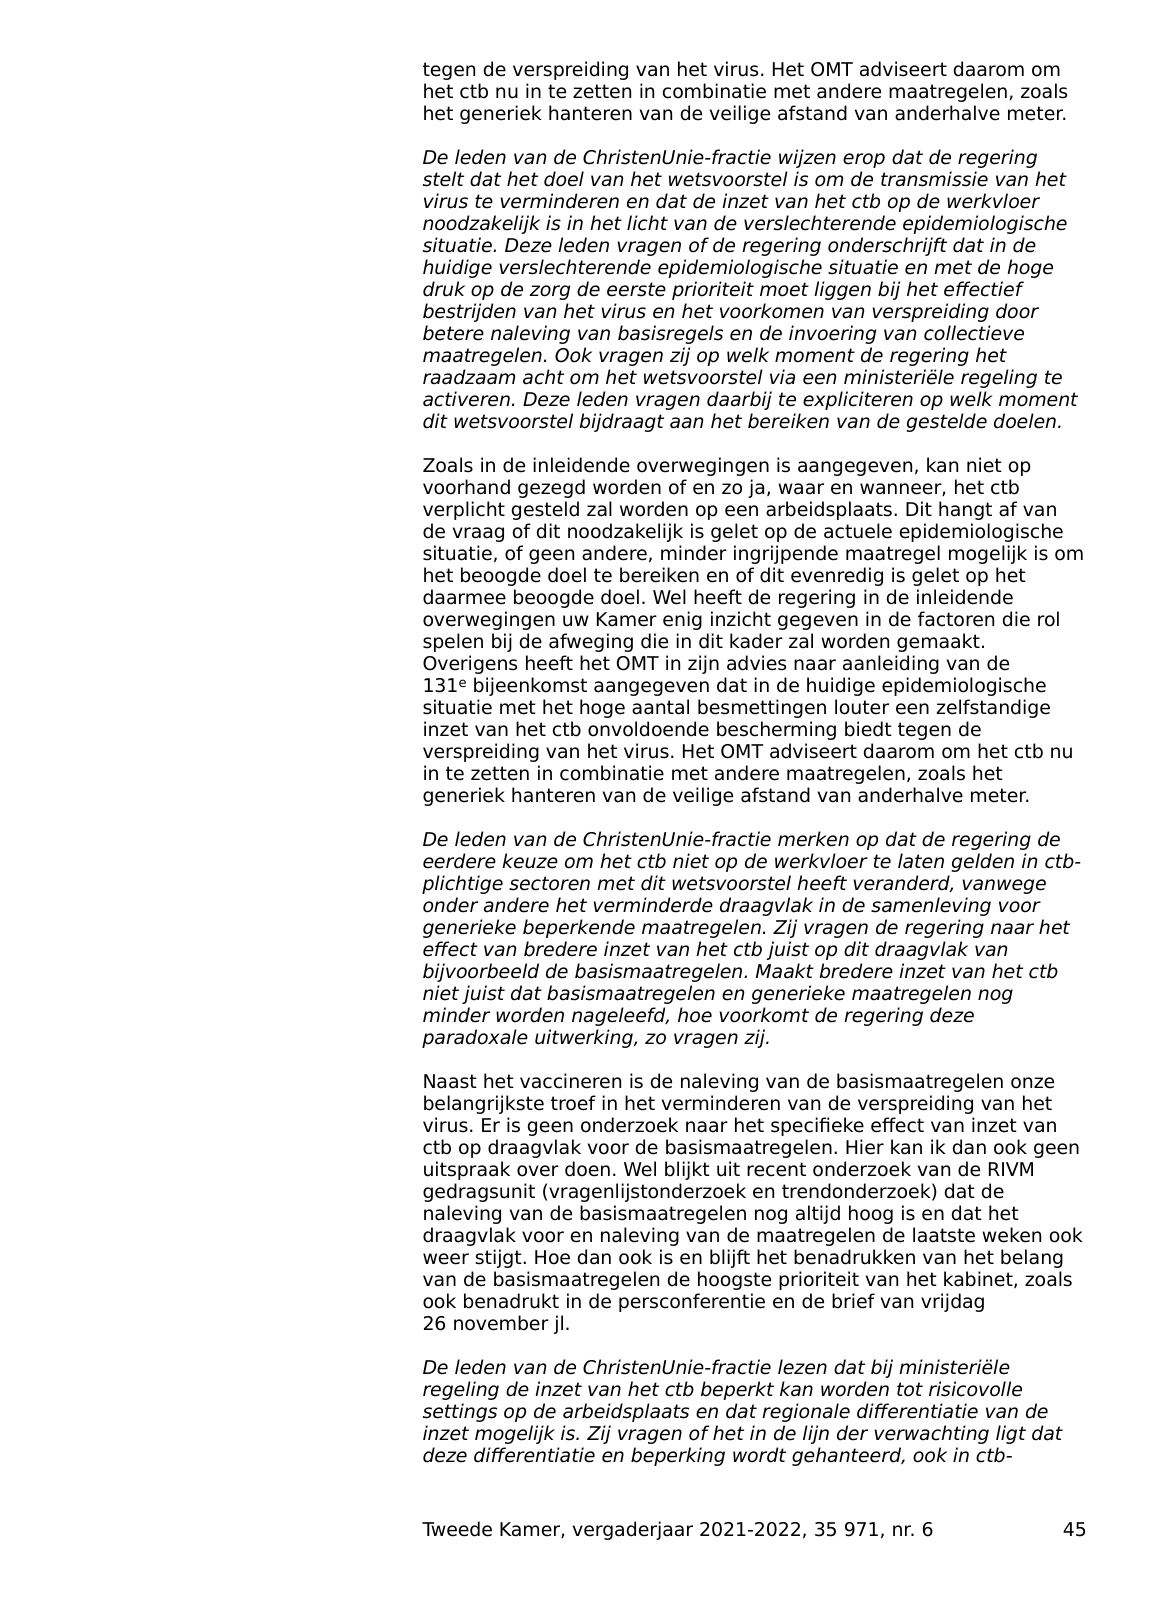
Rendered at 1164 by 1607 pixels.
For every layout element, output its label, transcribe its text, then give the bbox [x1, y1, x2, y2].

text De leden van de ChristenUnie-fractie wijzen erop dat de regering stelt dat het doel van het wetsvoorstel is om de transmissie van het virus te verminderen en dat de inzet van het ctb op de werkvloer noodzakelijk is in het licht van de verslechterende epidemiologische situatie. Deze leden vragen of de regering onderschrijft dat in de huidige verslechterende epidemiologische situatie en met de hoge druk op de zorg de eerste prioriteit moet liggen bij het effectief bestrijden van het virus en het voorkomen van verspreiding door betere naleving van basisregels en de invoering van collectieve maatregelen. Ook vragen zij op welk moment de regering het raadzaam acht om het wetsvoorstel via een ministeriële regeling te activeren. Deze leden vragen daarbij te expliciteren op welk moment dit wetsvoorstel bijdraagt aan het bereiken van de gestelde doelen. [422, 147, 1087, 433]
text Zoals in de inleidende overwegingen is aangegeven, kan niet op voorhand gezegd worden of en zo ja, waar en wanneer, het ctb verplicht gesteld zal worden op een arbeidsplaats. Dit hangt af van de vraag of dit noodzakelijk is gelet op de actuele epidemiologische situatie, of geen andere, minder ingrijpende maatregel mogelijk is om het beoogde doel te bereiken en of dit evenredig is gelet op het daarmee beoogde doel. Wel heeft de regering in de inleidende overwegingen uw Kamer enig inzicht gegeven in de factoren die rol spelen bij de afweging die in dit kader zal worden gemaakt. Overigens heeft het OMT in zijn advies naar aanleiding van de 131e bijeenkomst aangegeven dat in de huidige epidemiologische situatie met het hoge aantal besmettingen louter een zelfstandige inzet van het ctb onvoldoende bescherming biedt tegen de verspreiding van het virus. Het OMT adviseert daarom om het ctb nu in te zetten in combinatie met andere maatregelen, zoals het generiek hanteren van de veilige afstand van anderhalve meter. [422, 455, 1087, 807]
text tegen de verspreiding van het virus. Het OMT adviseert daarom om het ctb nu in te zetten in combinatie met andere maatregelen, zoals het generiek hanteren van de veilige afstand van anderhalve meter. [422, 59, 1087, 125]
text De leden van de ChristenUnie-fractie lezen dat bij ministeriële regeling de inzet van het ctb beperkt kan worden tot risicovolle settings op de arbeidsplaats en dat regionale differentiatie van de inzet mogelijk is. Zij vragen of het in de lijn der verwachting ligt dat deze differentiatie en beperking wordt gehanteerd, ook in ctb- [422, 1357, 1087, 1467]
text Naast het vaccineren is de naleving van de basismaatregelen onze belangrijkste troef in het verminderen van de verspreiding van het virus. Er is geen onderzoek naar het specifieke effect van inzet van ctb op draagvlak voor de basismaatregelen. Hier kan ik dan ook geen uitspraak over doen. Wel blijkt uit recent onderzoek van de RIVM gedragsunit (vragenlijstonderzoek en trendonderzoek) dat de naleving van de basismaatregelen nog altijd hoog is en dat het draagvlak voor en naleving van de maatregelen de laatste weken ook weer stijgt. Hoe dan ook is en blijft het benadrukken van het belang van de basismaatregelen de hoogste prioriteit van het kabinet, zoals ook benadrukt in de persconferentie en de brief van vrijdag 26 november jl. [422, 1071, 1087, 1335]
text De leden van de ChristenUnie-fractie merken op dat de regering de eerdere keuze om het ctb niet op de werkvloer te laten gelden in ctb-plichtige sectoren met dit wetsvoorstel heeft veranderd, vanwege onder andere het verminderde draagvlak in de samenleving voor generieke beperkende maatregelen. Zij vragen de regering naar het effect van bredere inzet van het ctb juist op dit draagvlak van bijvoorbeeld de basismaatregelen. Maakt bredere inzet van het ctb niet juist dat basismaatregelen en generieke maatregelen nog minder worden nageleefd, hoe voorkomt de regering deze paradoxale uitwerking, zo vragen zij. [422, 829, 1087, 1049]
